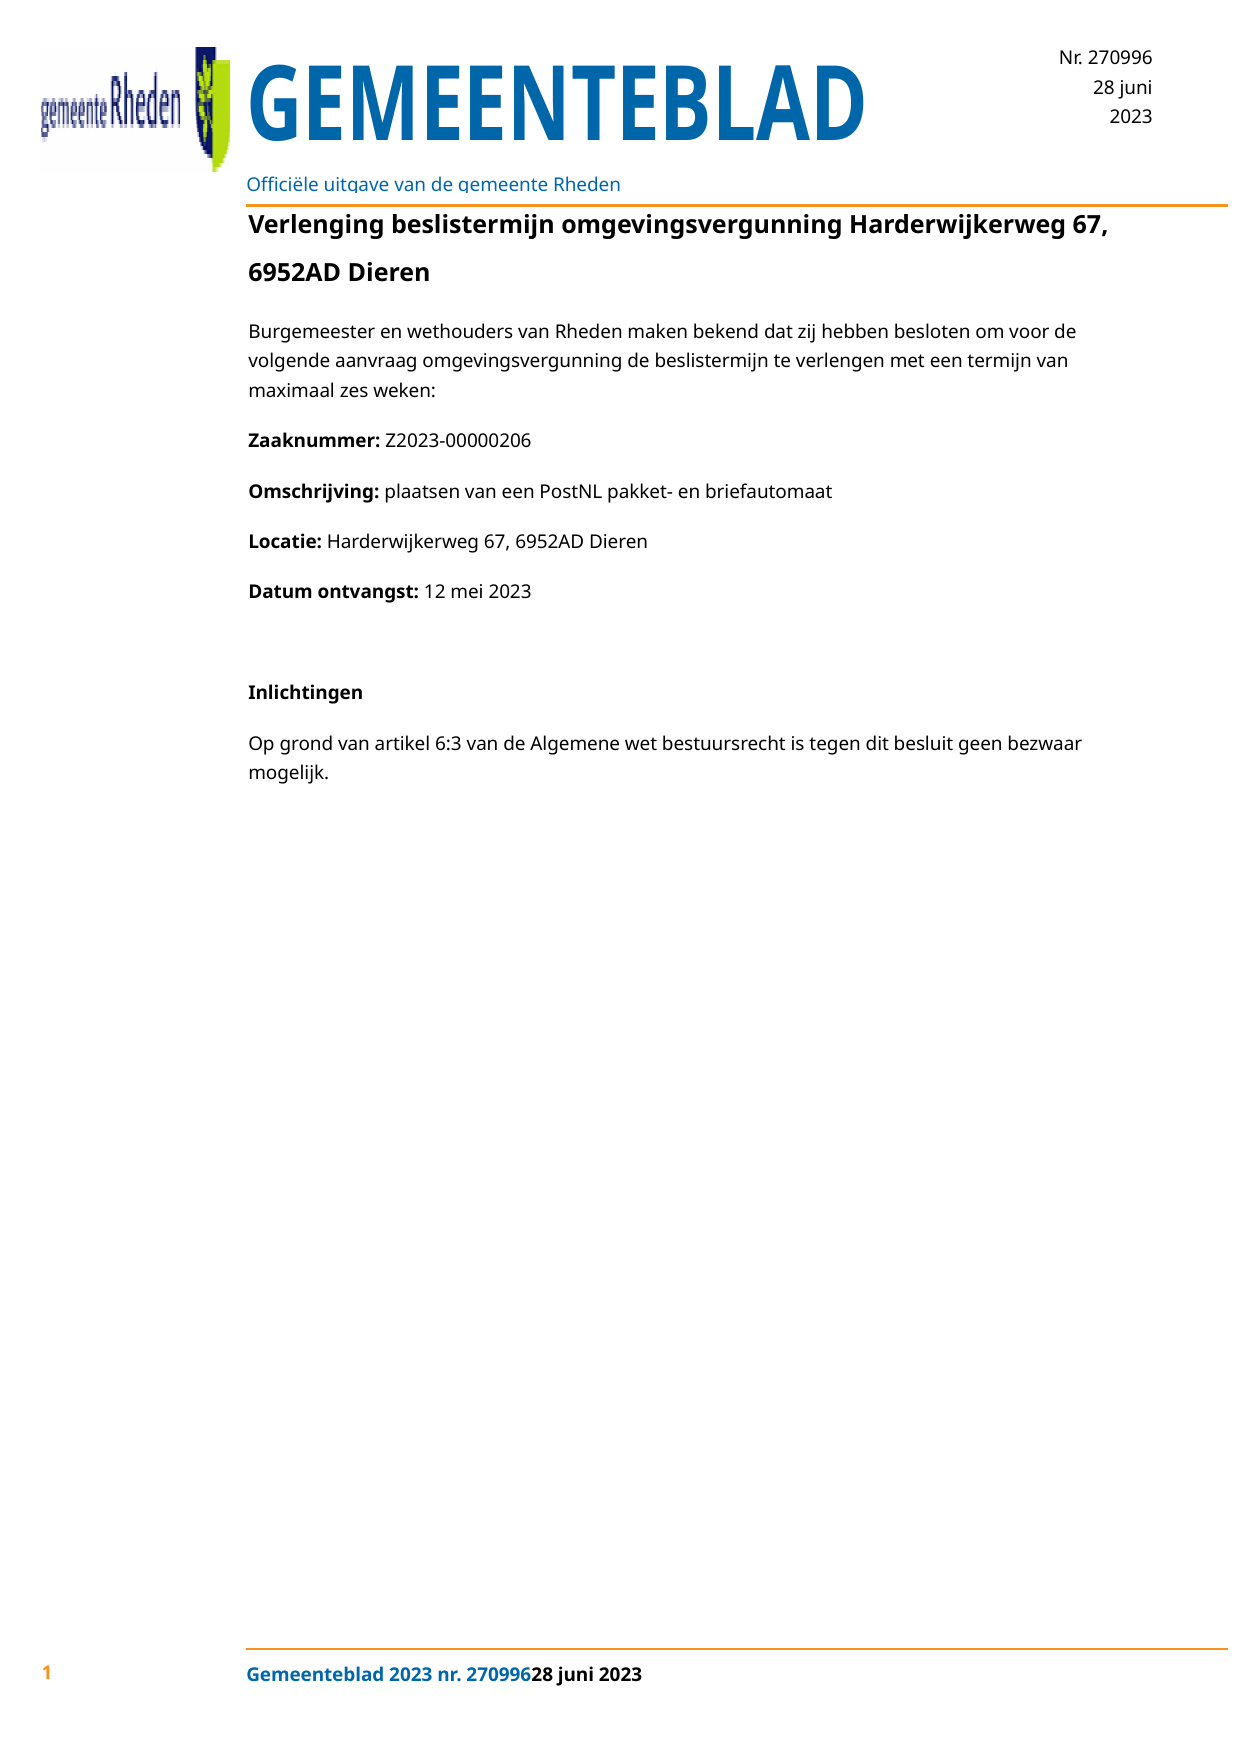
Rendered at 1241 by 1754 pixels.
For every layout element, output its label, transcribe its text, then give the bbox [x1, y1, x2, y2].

text Datum ontvangst: 12 mei 2023 [248, 579, 1152, 604]
text Verlenging beslistermijn omgevingsvergunning Harderwijkerweg 67, 6952AD Dieren [248, 207, 1152, 288]
text Inlichtingen [248, 679, 1152, 705]
text Burgemeester en wethouders van Rheden maken bekend dat zij hebben besloten om voor de volgende aanvraag omgevingsvergunning de beslistermijn te verlengen met een termijn van maximaal zes weken: [248, 318, 1152, 403]
text Locatie: Harderwijkerweg 67, 6952AD Dieren [248, 528, 1152, 554]
text Omschrijving: plaatsen van een PostNL pakket- en briefautomaat [248, 478, 1152, 504]
picture [41, 47, 231, 172]
text Zaaknummer: Z2023-00000206 [248, 427, 1152, 453]
text Op grond van artikel 6:3 van de Algemene wet bestuursrecht is tegen dit besluit geen bezwaar mogelijk. [248, 730, 1152, 785]
